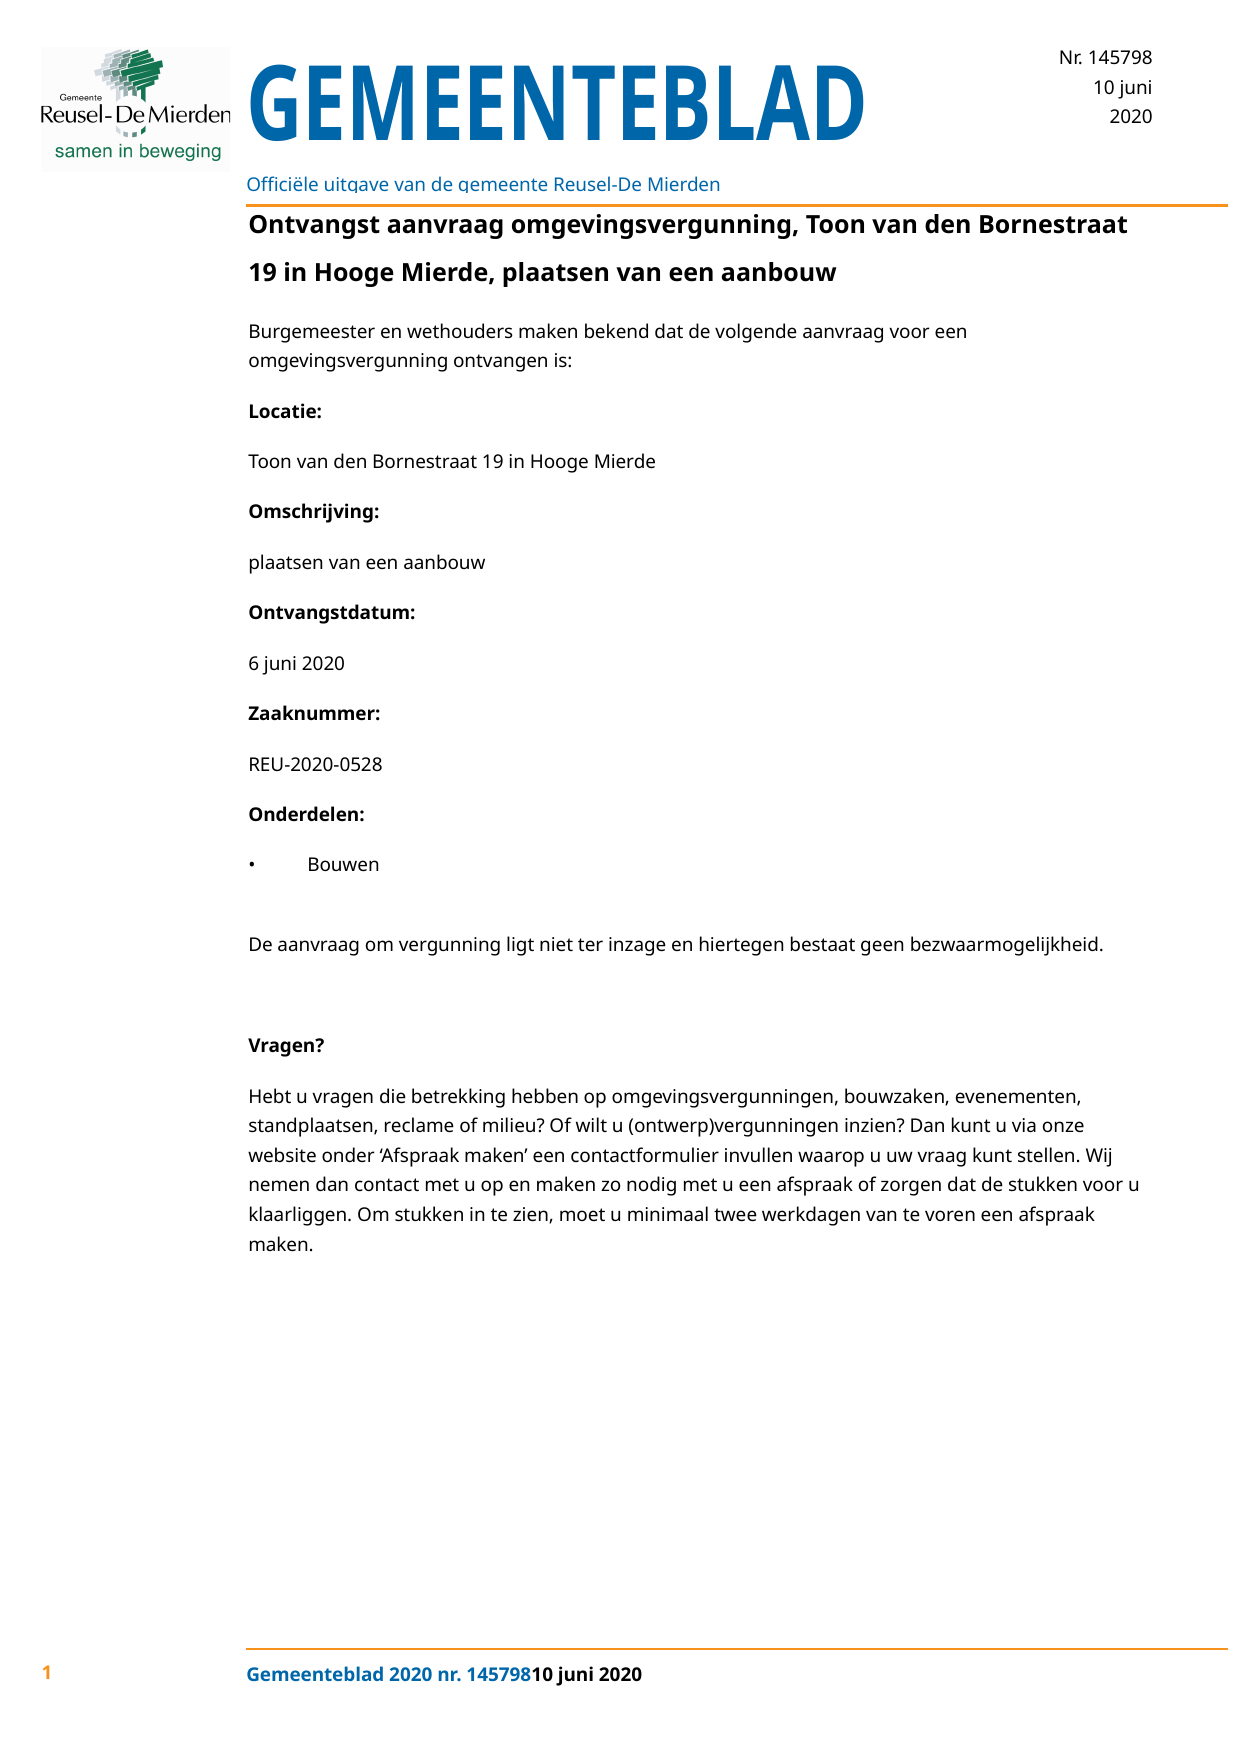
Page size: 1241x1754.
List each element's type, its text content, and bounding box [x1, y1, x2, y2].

text De aanvraag om vergunning ligt niet ter inzage en hiertegen bestaat geen bezwaarmogelijkheid. [248, 932, 1152, 957]
text REU-2020-0528 [248, 751, 1152, 777]
text Onderdelen: [248, 801, 1152, 827]
text Ontvangst aanvraag omgevingsvergunning, Toon van den Bornestraat 19 in Hooge Mierde, plaatsen van een aanbouw [248, 207, 1152, 288]
text 6 juni 2020 [248, 650, 1152, 676]
text Omschrijving: [248, 499, 1152, 524]
text Vragen? [248, 1032, 1152, 1058]
text Hebt u vragen die betrekking hebben op omgevingsvergunningen, bouwzaken, evenementen, standplaatsen, reclame of milieu? Of wilt u (ontwerp)vergunningen inzien? Dan kunt u via onze website onder ‘Afspraak maken’ een contactformulier invullen waarop u uw vraag kunt stellen. Wij nemen dan contact met u op en maken zo nodig met u een afspraak of zorgen dat de stukken voor u klaarliggen. Om stukken in te zien, moet u minimaal twee werkdagen van te voren een afspraak maken. [248, 1083, 1152, 1257]
text Zaaknummer: [248, 700, 1152, 726]
text Burgemeester en wethouders maken bekend dat de volgende aanvraag voor een omgevingsvergunning ontvangen is: [248, 318, 1152, 373]
picture [41, 47, 231, 172]
text Toon van den Bornestraat 19 in Hooge Mierde [248, 448, 1152, 474]
list Bouwen [248, 852, 1152, 877]
text Ontvangstdatum: [248, 599, 1152, 625]
text plaatsen van een aanbouw [248, 549, 1152, 575]
text Locatie: [248, 398, 1152, 424]
